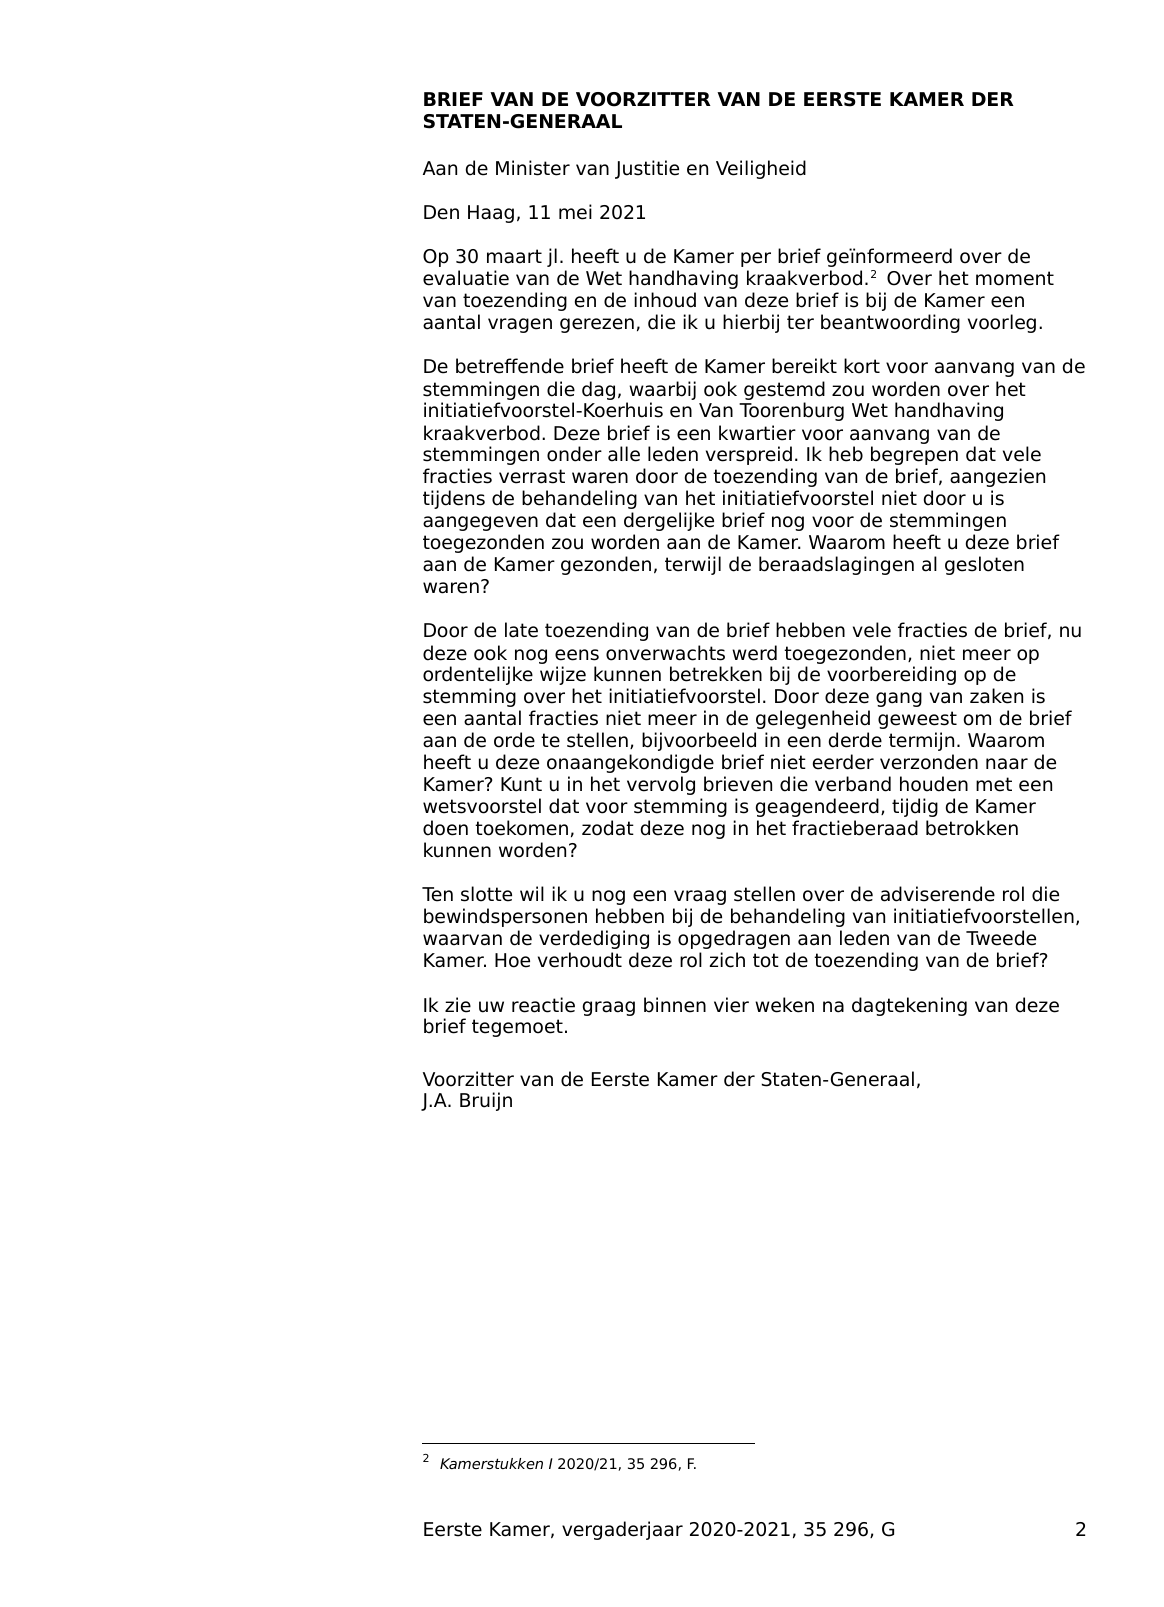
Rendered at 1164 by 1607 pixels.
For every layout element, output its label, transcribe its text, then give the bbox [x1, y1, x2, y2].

text Den Haag, 11 mei 2021 [422, 202, 1087, 224]
text Aan de Minister van Justitie en Veiligheid [422, 158, 1087, 180]
text Voorzitter van de Eerste Kamer der Staten-Generaal, J.A. Bruijn [422, 1068, 1087, 1112]
text Ik zie uw reactie graag binnen vier weken na dagtekening van deze brief tegemoet. [422, 994, 1087, 1038]
text De betreffende brief heeft de Kamer bereikt kort voor aanvang van de stemmingen die dag, waarbij ook gestemd zou worden over het initiatiefvoorstel-Koerhuis en Van Toorenburg Wet handhaving kraakverbod. Deze brief is een kwartier voor aanvang van de stemmingen onder alle leden verspreid. Ik heb begrepen dat vele fracties verrast waren door de toezending van de brief, aangezien tijdens de behandeling van het initiatiefvoorstel niet door u is aangegeven dat een dergelijke brief nog voor de stemmingen toegezonden zou worden aan de Kamer. Waarom heeft u deze brief aan de Kamer gezonden, terwijl de beraadslagingen al gesloten waren? [422, 356, 1087, 598]
text Door de late toezending van de brief hebben vele fracties de brief, nu deze ook nog eens onverwachts werd toegezonden, niet meer op ordentelijke wijze kunnen betrekken bij de voorbereiding op de stemming over het initiatiefvoorstel. Door deze gang van zaken is een aantal fracties niet meer in de gelegenheid geweest om de brief aan de orde te stellen, bijvoorbeeld in een derde termijn. Waarom heeft u deze onaangekondigde brief niet eerder verzonden naar de Kamer? Kunt u in het vervolg brieven die verband houden met een wetsvoorstel dat voor stemming is geagendeerd, tijdig de Kamer doen toekomen, zodat deze nog in het fractieberaad betrokken kunnen worden? [422, 620, 1087, 862]
text Op 30 maart jl. heeft u de Kamer per brief geïnformeerd over de evaluatie van de Wet handhaving kraakverbod. Over het moment van toezending en de inhoud van deze brief is bij de Kamer een aantal vragen gerezen, die ik u hierbij ter beantwoording voorleg. [422, 246, 1087, 334]
subtitle BRIEF VAN DE VOORZITTER VAN DE EERSTE KAMER DER STATEN-GENERAAL [422, 89, 1087, 133]
text Kamerstukken I 2020/21, 35 296, F. [422, 1452, 1087, 1474]
text Ten slotte wil ik u nog een vraag stellen over de adviserende rol die bewindspersonen hebben bij de behandeling van initiatiefvoorstellen, waarvan de verdediging is opgedragen aan leden van de Tweede Kamer. Hoe verhoudt deze rol zich tot de toezending van de brief? [422, 884, 1087, 972]
